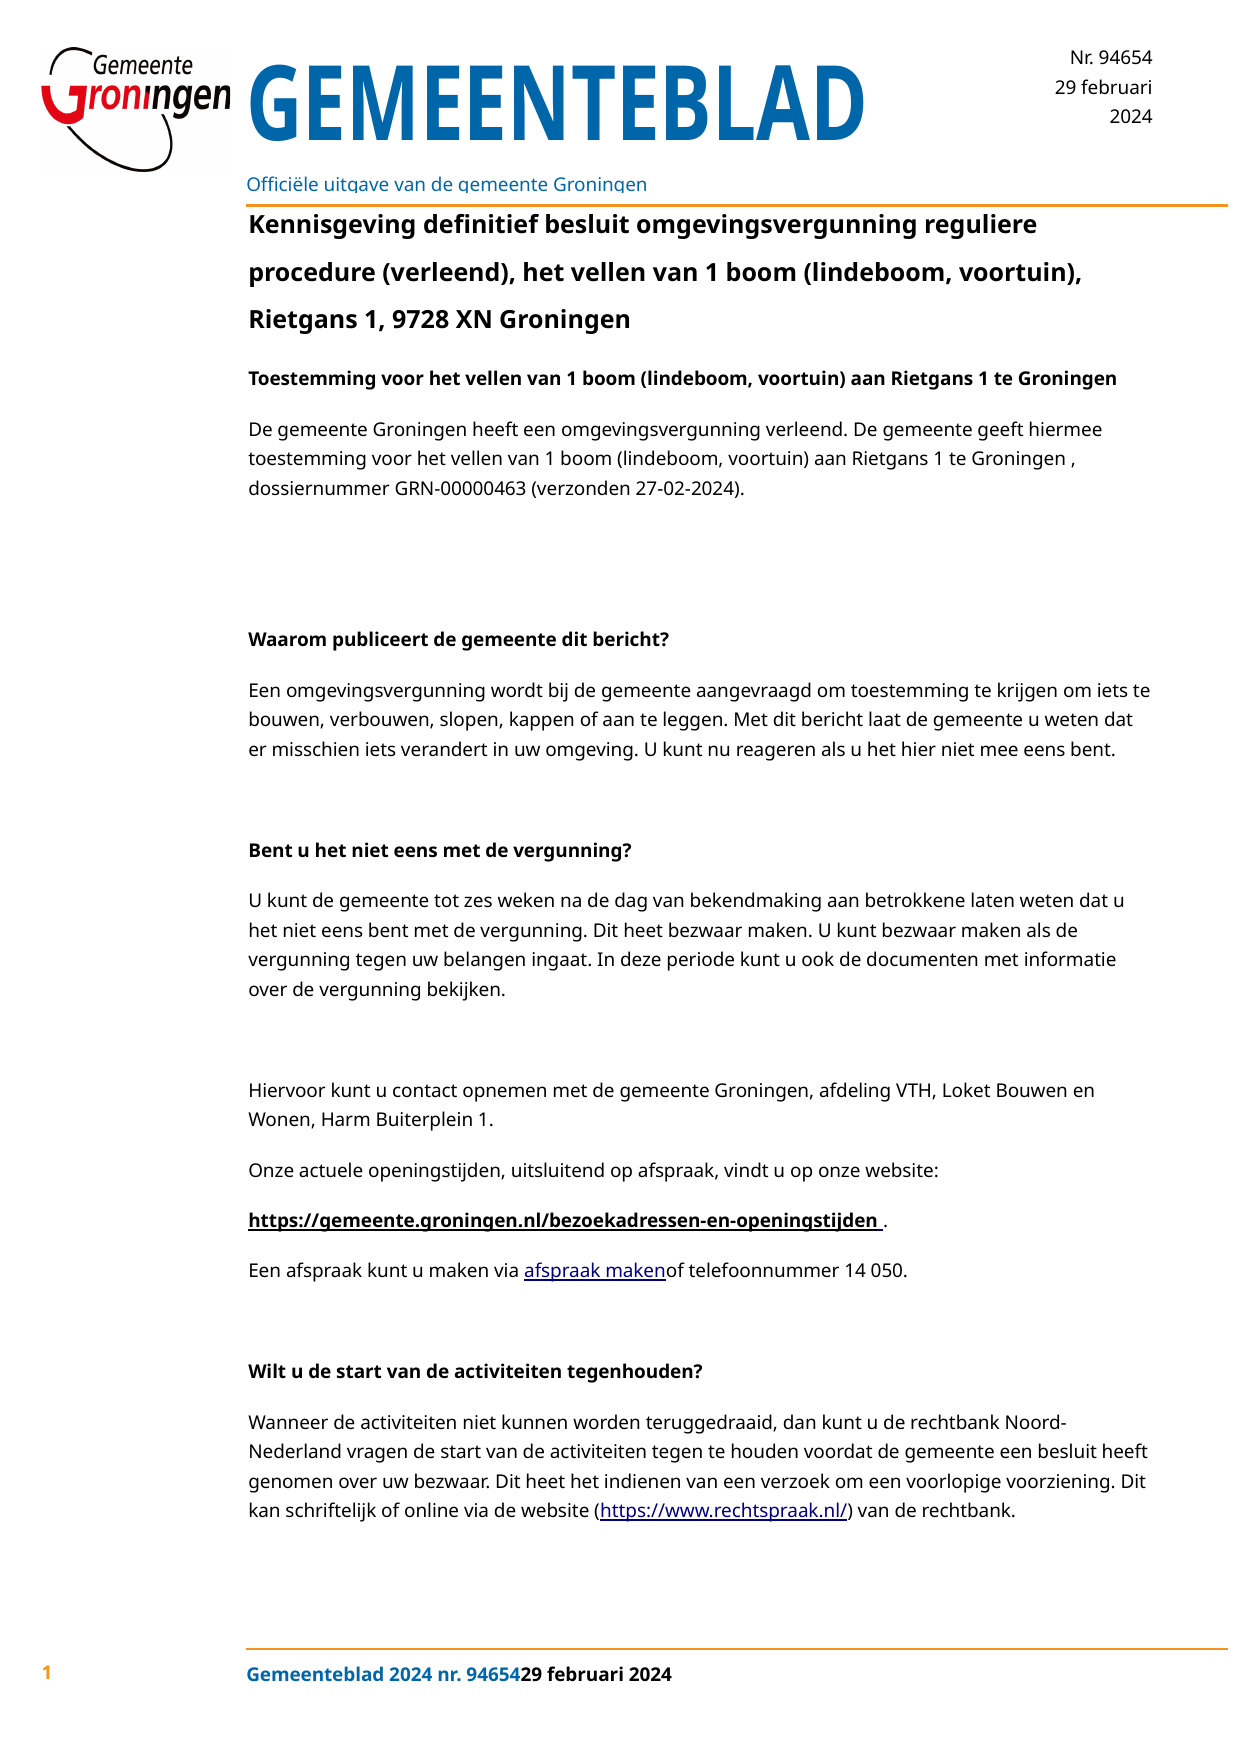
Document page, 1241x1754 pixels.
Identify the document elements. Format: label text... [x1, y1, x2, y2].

text Toestemming voor het vellen van 1 boom (lindeboom, voortuin) aan Rietgans 1 te Groningen [248, 366, 1152, 391]
text https://gemeente.groningen.nl/bezoekadressen-en-openingstijden . [248, 1207, 1152, 1233]
text De gemeente Groningen heeft een omgevingsvergunning verleend. De gemeente geeft hiermee toestemming voor het vellen van 1 boom (lindeboom, voortuin) aan Rietgans 1 te Groningen , dossiernummer GRN-00000463 (verzonden 27-02-2024). [248, 416, 1152, 501]
text Een afspraak kunt u maken via afspraak makenof telefoonnummer 14 050. [248, 1258, 1152, 1283]
text Wilt u de start van de activiteiten tegenhouden? [248, 1358, 1152, 1384]
text Kennisgeving definitief besluit omgevingsvergunning reguliere procedure (verleend), het vellen van 1 boom (lindeboom, voortuin), Rietgans 1, 9728 XN Groningen [248, 207, 1152, 336]
picture [41, 47, 231, 172]
text Een omgevingsvergunning wordt bij de gemeente aangevraagd om toestemming te krijgen om iets te bouwen, verbouwen, slopen, kappen of aan te leggen. Met dit bericht laat de gemeente u weten dat er misschien iets verandert in uw omgeving. U kunt nu reageren als u het hier niet mee eens bent. [248, 677, 1152, 762]
text U kunt de gemeente tot zes weken na de dag van bekendmaking aan betrokkene laten weten dat u het niet eens bent met de vergunning. Dit heet bezwaar maken. U kunt bezwaar maken als de vergunning tegen uw belangen ingaat. In deze periode kunt u ook de documenten met informatie over de vergunning bekijken. [248, 887, 1152, 1002]
text Bent u het niet eens met de vergunning? [248, 837, 1152, 862]
text Waarom publiceert de gemeente dit bericht? [248, 626, 1152, 652]
text Onze actuele openingstijden, uitsluitend op afspraak, vindt u op onze website: [248, 1157, 1152, 1182]
text Wanneer de activiteiten niet kunnen worden teruggedraaid, dan kunt u de rechtbank Noord-Nederland vragen de start van de activiteiten tegen te houden voordat de gemeente een besluit heeft genomen over uw bezwaar. Dit heet het indienen van een verzoek om een voorlopige voorziening. Dit kan schriftelijk of online via de website (https://www.rechtspraak.nl/) van de rechtbank. [248, 1409, 1152, 1523]
text Hiervoor kunt u contact opnemen met de gemeente Groningen, afdeling VTH, Loket Bouwen en Wonen, Harm Buiterplein 1. [248, 1077, 1152, 1132]
